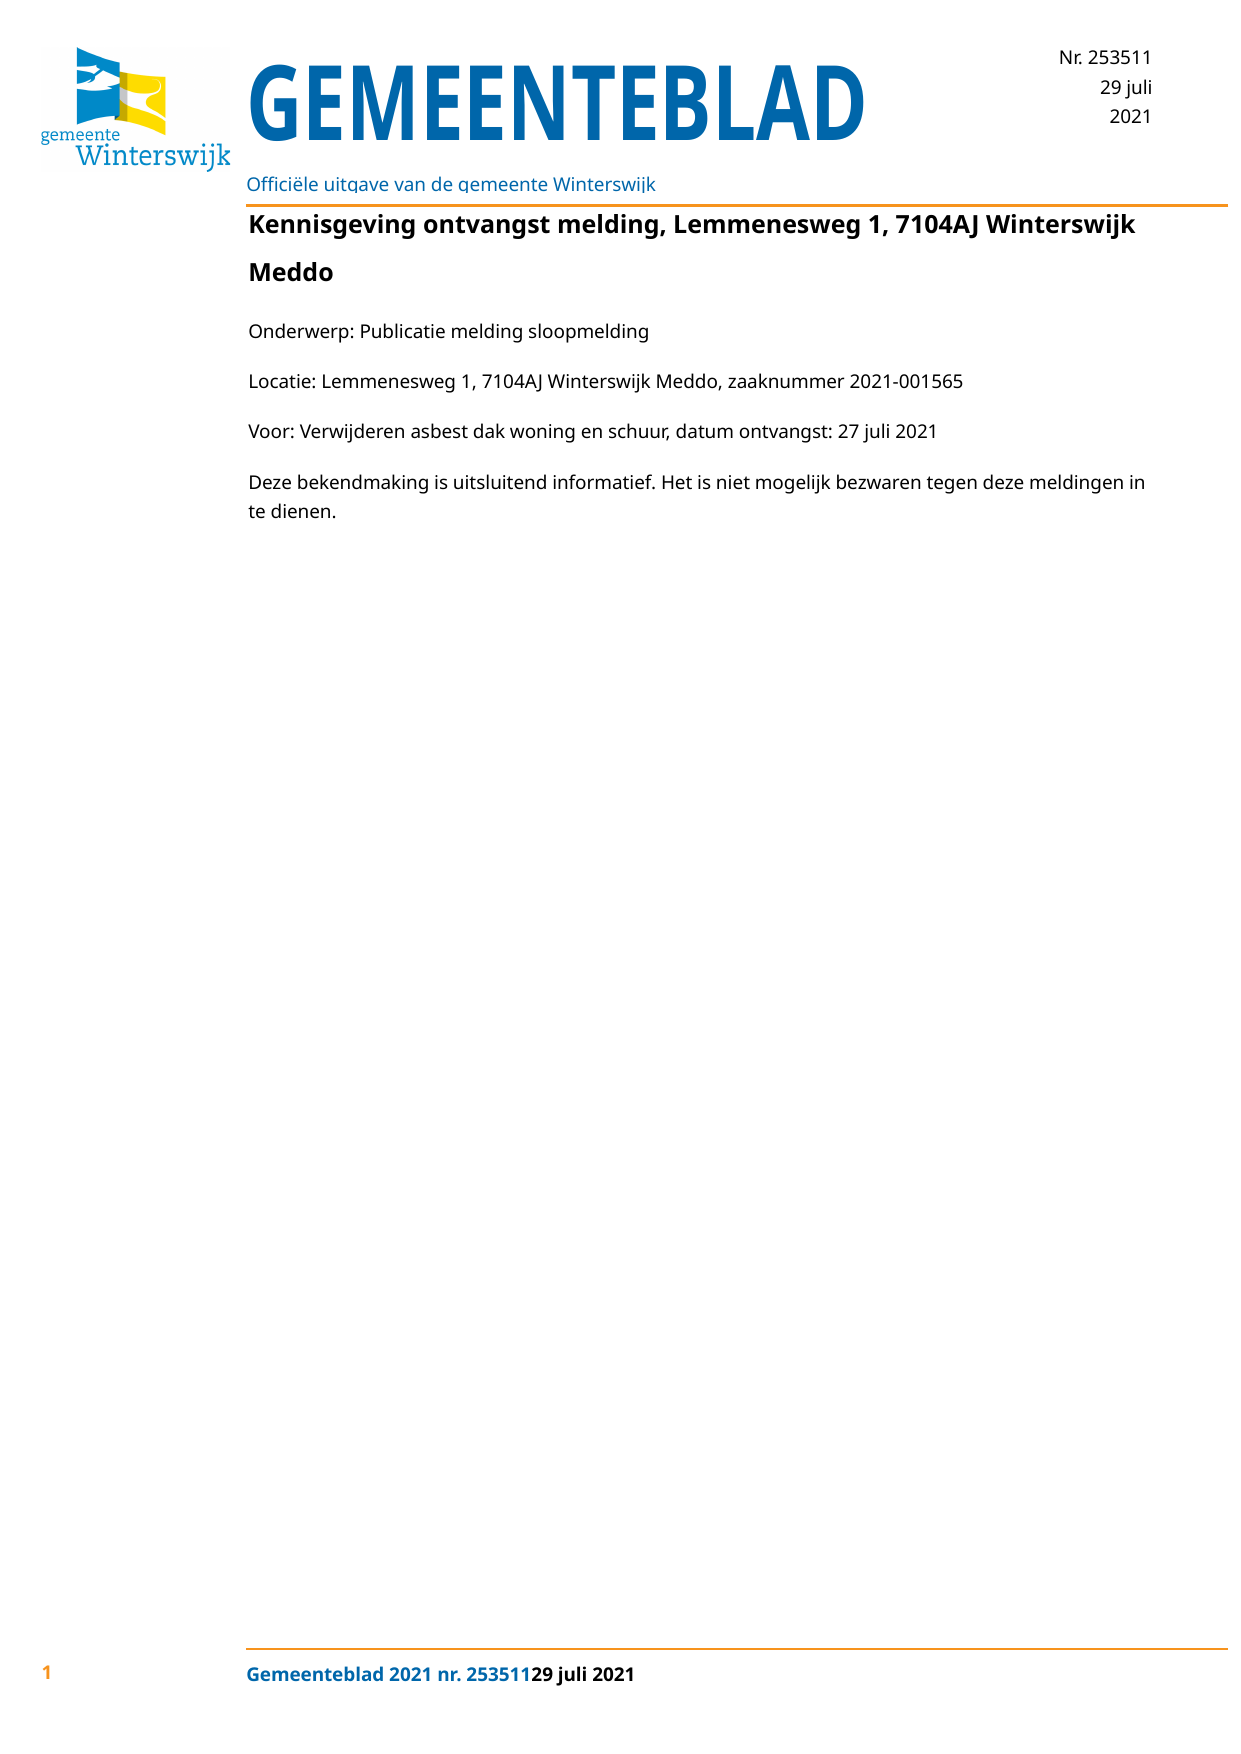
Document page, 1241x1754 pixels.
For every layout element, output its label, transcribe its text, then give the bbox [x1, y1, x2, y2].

picture [225, 153, 231, 162]
picture [41, 47, 231, 172]
text Locatie: Lemmenesweg 1, 7104AJ Winterswijk Meddo, zaaknummer 2021-001565 [248, 368, 1152, 394]
text Voor: Verwijderen asbest dak woning en schuur, datum ontvangst: 27 juli 2021 [248, 419, 1152, 444]
text Deze bekendmaking is uitsluitend informatief. Het is niet mogelijk bezwaren tegen deze meldingen in te dienen. [248, 469, 1152, 524]
text Onderwerp: Publicatie melding sloopmelding [248, 318, 1152, 344]
text Kennisgeving ontvangst melding, Lemmenesweg 1, 7104AJ Winterswijk Meddo [248, 207, 1152, 288]
